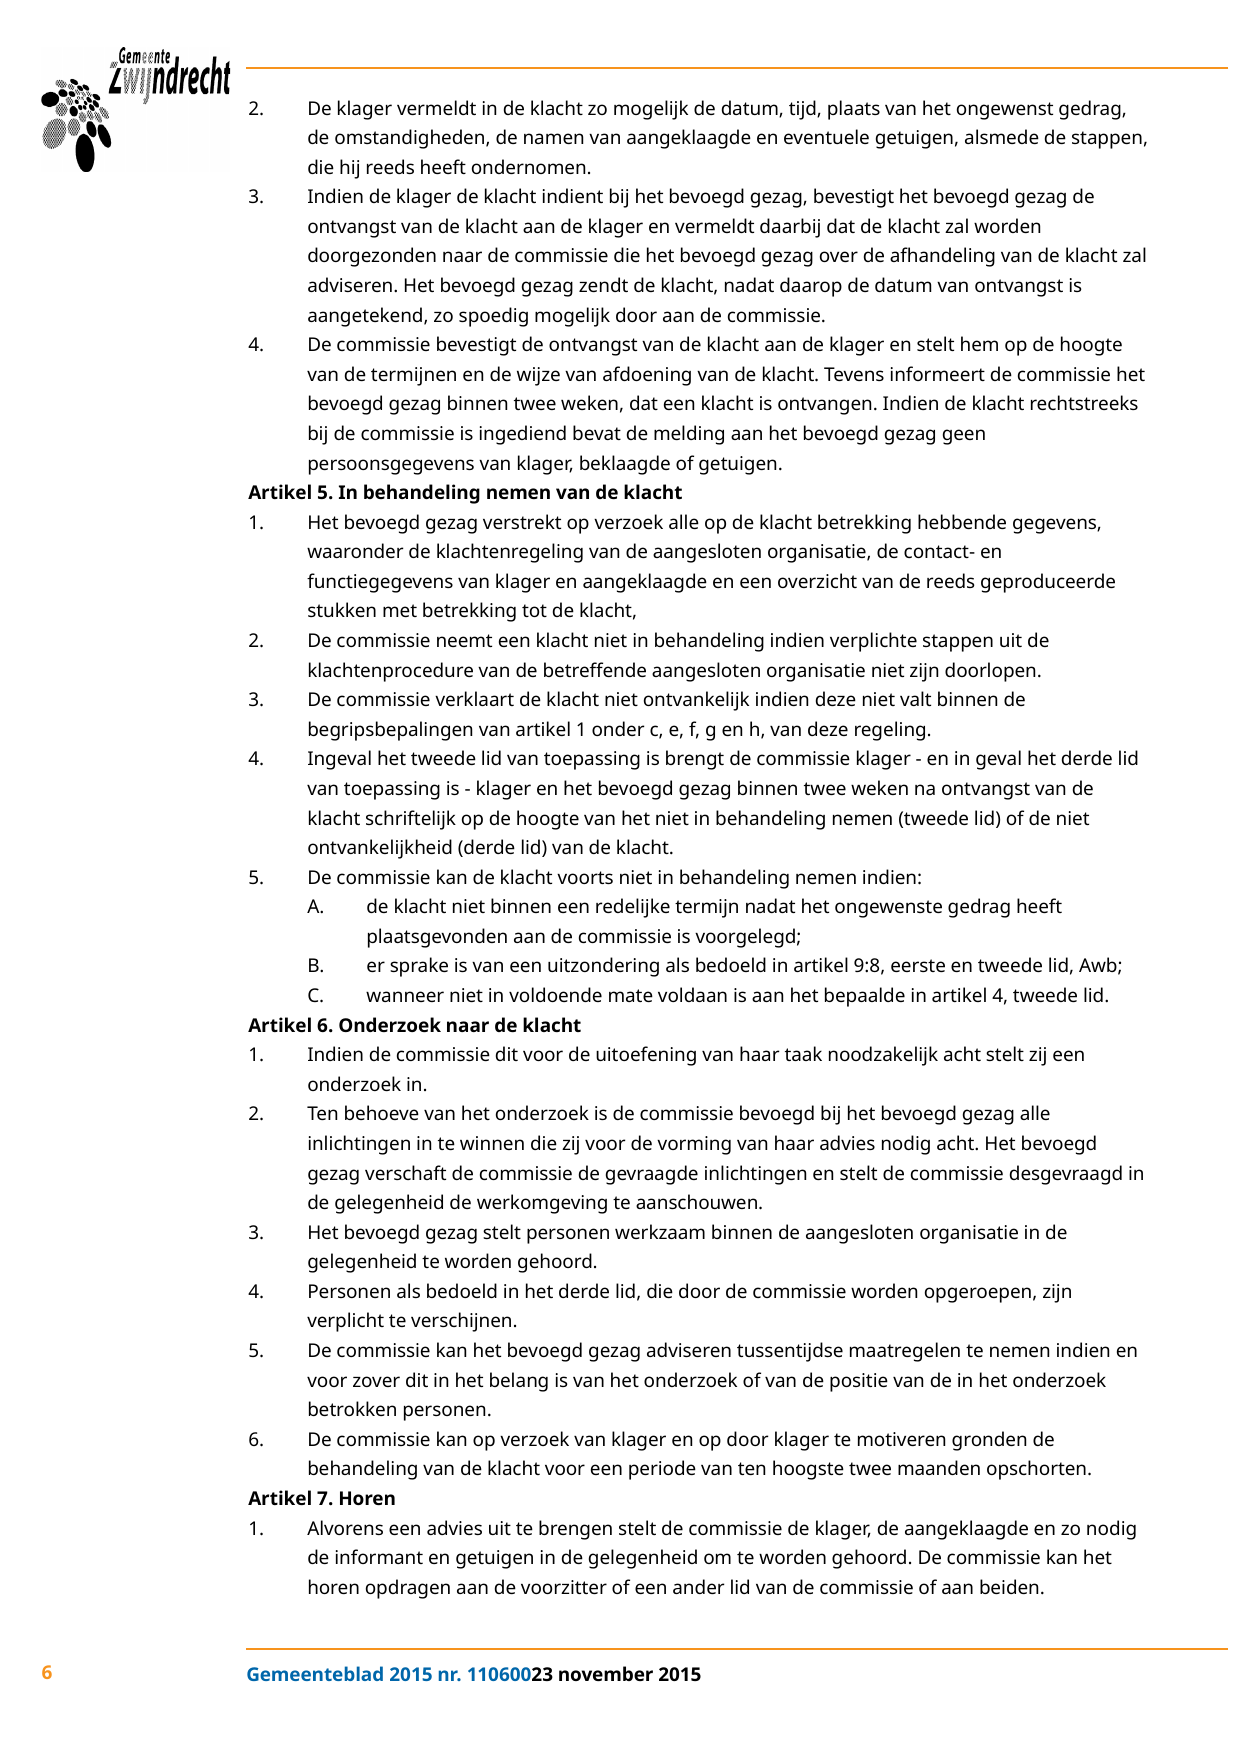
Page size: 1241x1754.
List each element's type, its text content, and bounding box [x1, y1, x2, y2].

list Personen als bedoeld in het derde lid, die door de commissie worden opgeroepen, zijn verplicht te verschijnen. [248, 1278, 1152, 1333]
list Het bevoegd gezag verstrekt op verzoek alle op de klacht betrekking hebbende gegevens, waaronder de klachtenregeling van de aangesloten organisatie, de contact- en functiegegevens van klager en aangeklaagde en een overzicht van de reeds geproduceerde stukken met betrekking tot de klacht, [248, 509, 1152, 623]
list De commissie kan het bevoegd gezag adviseren tussentijdse maatregelen te nemen indien en voor zover dit in het belang is van het onderzoek of van de positie van de in het onderzoek betrokken personen. [248, 1337, 1152, 1422]
list er sprake is van een uitzondering als bedoeld in artikel 9:8, eerste en tweede lid, Awb; [307, 953, 1152, 978]
text Artikel 5. In behandeling nemen van de klacht [248, 479, 1152, 505]
list Indien de commissie dit voor de uitoefening van haar taak noodzakelijk acht stelt zij een onderzoek in. [248, 1041, 1152, 1097]
list De klager vermeldt in de klacht zo mogelijk de datum, tijd, plaats van het ongewenst gedrag, de omstandigheden, de namen van aangeklaagde en eventuele getuigen, alsmede de stappen, die hij reeds heeft ondernomen. [248, 95, 1152, 180]
list de klacht niet binnen een redelijke termijn nadat het ongewenste gedrag heeft plaatsgevonden aan de commissie is voorgelegd; [307, 893, 1152, 949]
list Alvorens een advies uit te brengen stelt de commissie de klager, de aangeklaagde en zo nodig de informant en getuigen in de gelegenheid om te worden gehoord. De commissie kan het horen opdragen aan de voorzitter of een ander lid van de commissie of aan beiden. [248, 1515, 1152, 1600]
picture [41, 47, 231, 172]
list De commissie bevestigt de ontvangst van de klacht aan de klager en stelt hem op de hoogte van de termijnen en de wijze van afdoening van de klacht. Tevens informeert de commissie het bevoegd gezag binnen twee weken, dat een klacht is ontvangen. Indien de klacht rechtstreeks bij de commissie is ingediend bevat de melding aan het bevoegd gezag geen persoonsgegevens van klager, beklaagde of getuigen. [248, 331, 1152, 476]
list Ingeval het tweede lid van toepassing is brengt de commissie klager - en in geval het derde lid van toepassing is - klager en het bevoegd gezag binnen twee weken na ontvangst van de klacht schriftelijk op de hoogte van het niet in behandeling nemen (tweede lid) of de niet ontvankelijkheid (derde lid) van de klacht. [248, 746, 1152, 860]
text Artikel 6. Onderzoek naar de klacht [248, 1012, 1152, 1038]
list De commissie kan de klacht voorts niet in behandeling nemen indien: [248, 864, 1152, 890]
list De commissie kan op verzoek van klager en op door klager te motiveren gronden de behandeling van de klacht voor een periode van ten hoogste twee maanden opschorten. [248, 1426, 1152, 1481]
list De commissie verklaart de klacht niet ontvankelijk indien deze niet valt binnen de begripsbepalingen van artikel 1 onder c, e, f, g en h, van deze regeling. [248, 686, 1152, 742]
list wanneer niet in voldoende mate voldaan is aan het bepaalde in artikel 4, tweede lid. [307, 982, 1152, 1008]
list Ten behoeve van het onderzoek is de commissie bevoegd bij het bevoegd gezag alle inlichtingen in te winnen die zij voor de vorming van haar advies nodig acht. Het bevoegd gezag verschaft de commissie de gevraagde inlichtingen en stelt de commissie desgevraagd in de gelegenheid de werkomgeving te aanschouwen. [248, 1101, 1152, 1215]
list Het bevoegd gezag stelt personen werkzaam binnen de aangesloten organisatie in de gelegenheid te worden gehoord. [248, 1219, 1152, 1274]
list De commissie neemt een klacht niet in behandeling indien verplichte stappen uit de klachtenprocedure van de betreffende aangesloten organisatie niet zijn doorlopen. [248, 627, 1152, 683]
text Artikel 7. Horen [248, 1485, 1152, 1511]
list Indien de klager de klacht indient bij het bevoegd gezag, bevestigt het bevoegd gezag de ontvangst van de klacht aan de klager en vermeldt daarbij dat de klacht zal worden doorgezonden naar de commissie die het bevoegd gezag over de afhandeling van de klacht zal adviseren. Het bevoegd gezag zendt de klacht, nadat daarop de datum van ontvangst is aangetekend, zo spoedig mogelijk door aan de commissie. [248, 183, 1152, 328]
